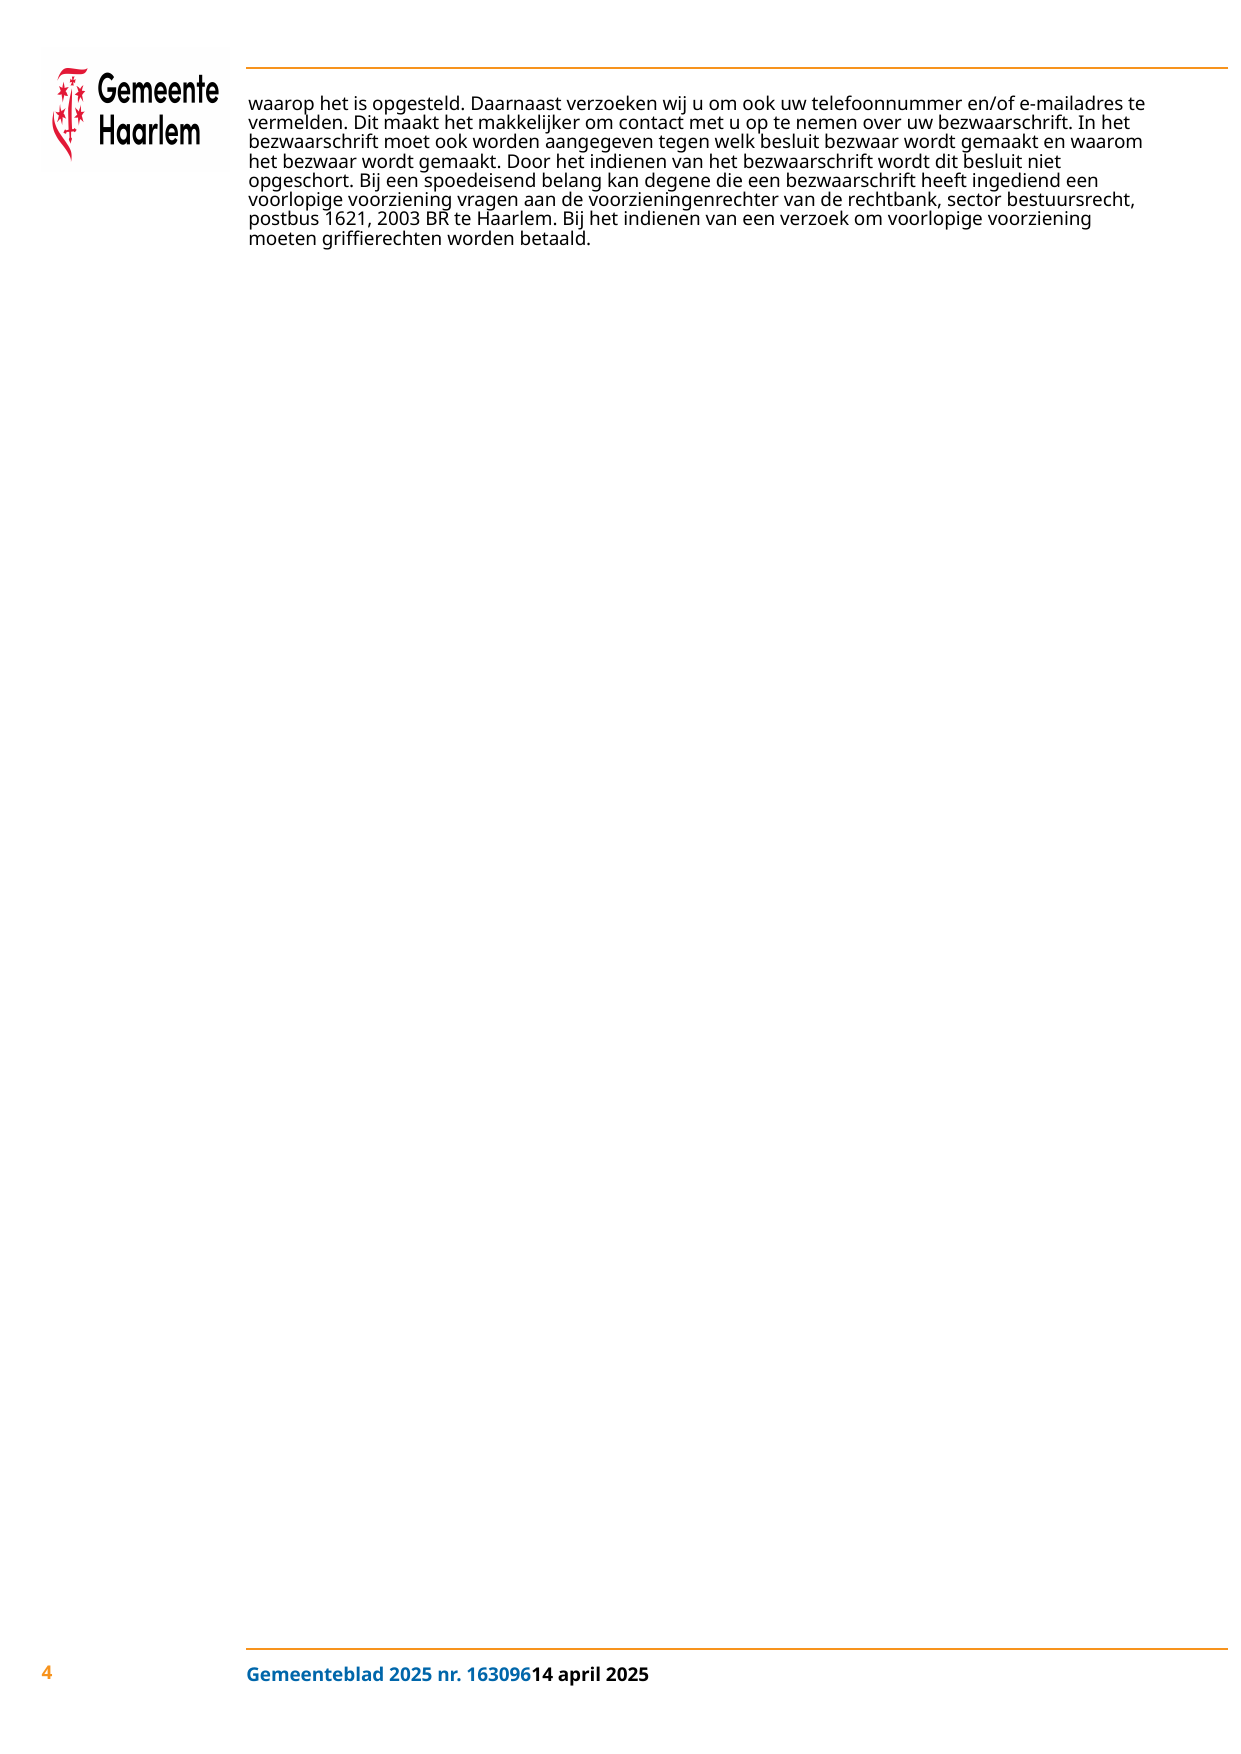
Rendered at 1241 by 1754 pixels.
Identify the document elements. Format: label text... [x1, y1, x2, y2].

text waarop het is opgesteld. Daarnaast verzoeken wij u om ook uw telefoonnummer en/of e-mailadres te vermelden. Dit maakt het makkelijker om contact met u op te nemen over uw bezwaarschrift. In het bezwaarschrift moet ook worden aangegeven tegen welk besluit bezwaar wordt gemaakt en waarom het bezwaar wordt gemaakt. Door het indienen van het bezwaarschrift wordt dit besluit niet opgeschort. Bij een spoedeisend belang kan degene die een bezwaarschrift heeft ingediend een voorlopige voorziening vragen aan de voorzieningenrechter van de rechtbank, sector bestuursrecht, postbus 1621, 2003 BR te Haarlem. Bij het indienen van een verzoek om voorlopige voorziening moeten griffierechten worden betaald. [248, 95, 1152, 249]
picture [41, 47, 231, 172]
